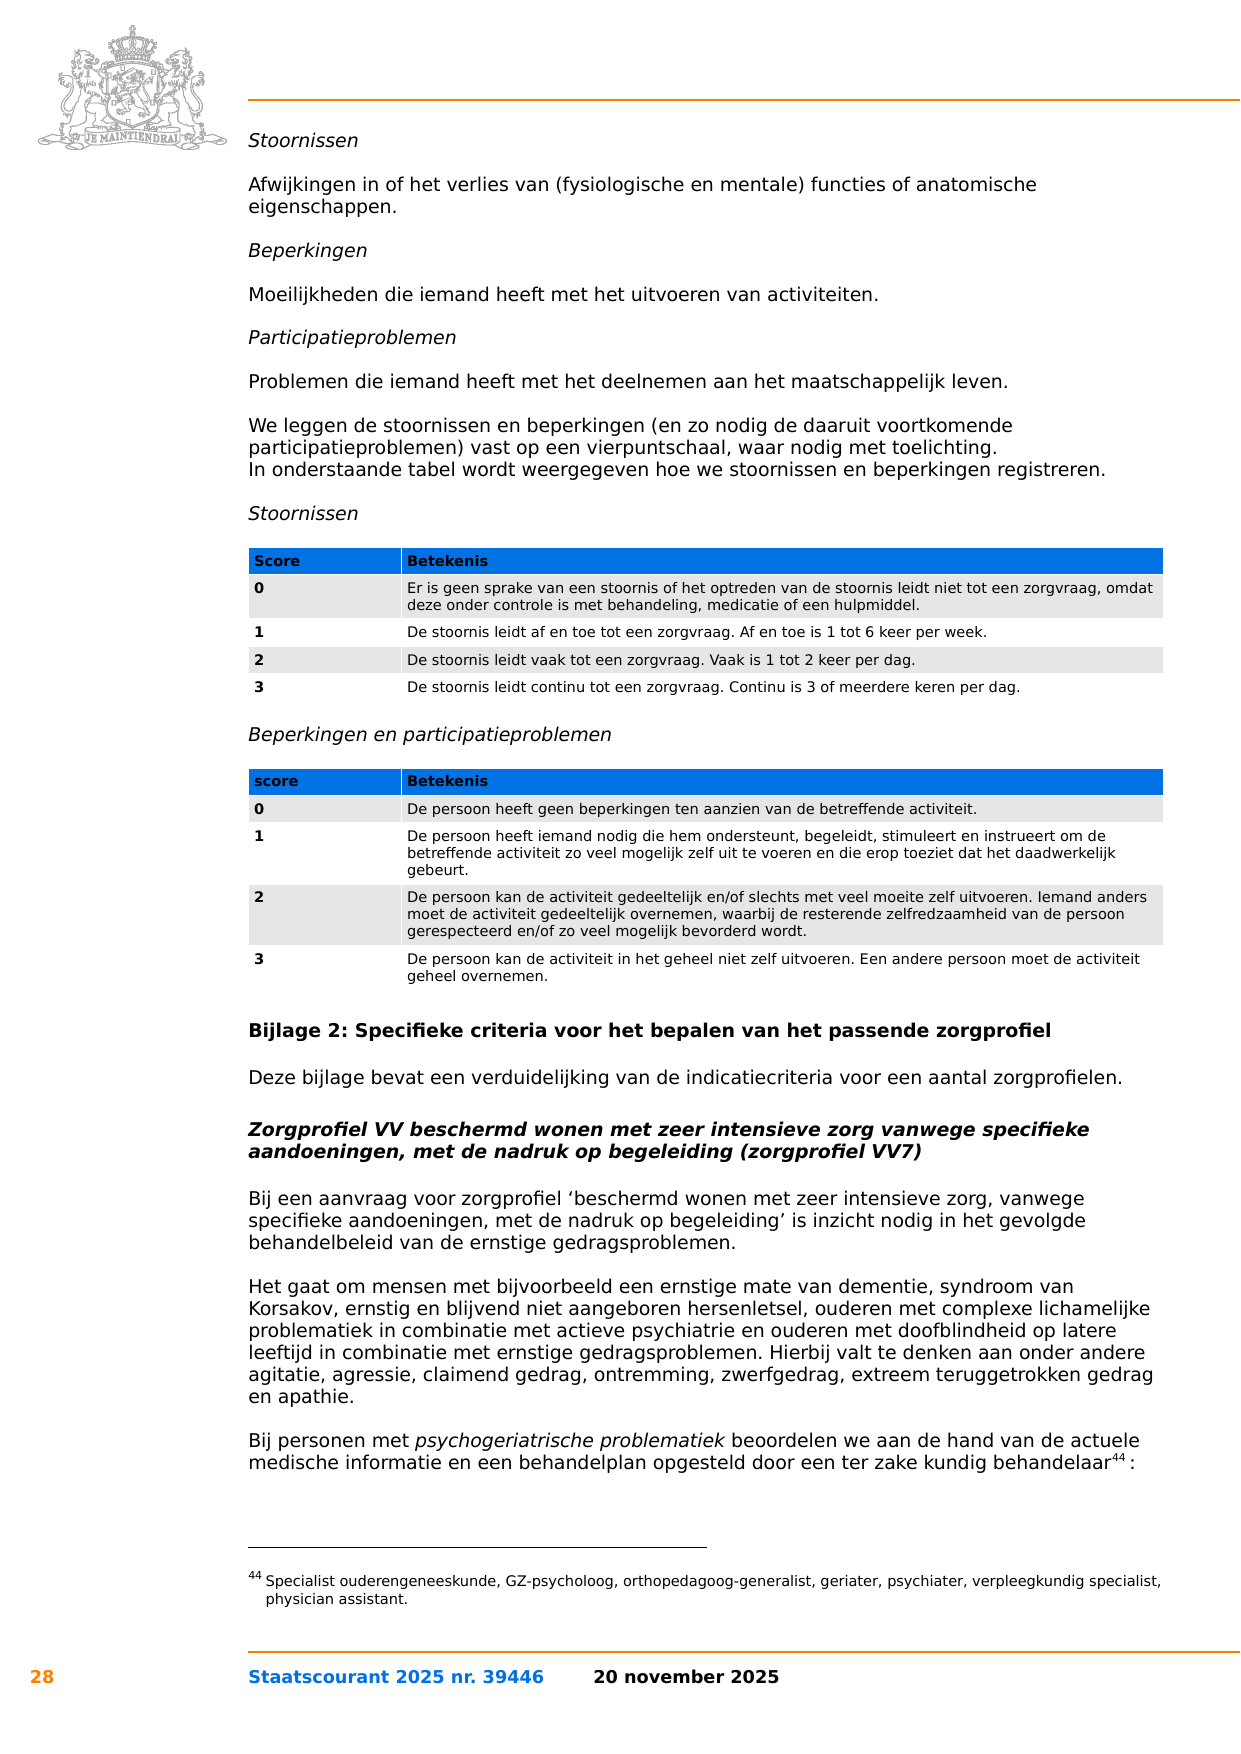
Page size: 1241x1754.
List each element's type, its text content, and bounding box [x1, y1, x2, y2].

subtitle Zorgprofiel VV beschermd wonen met zeer intensieve zorg vanwege specifieke aandoeningen, met de nadruk op begeleiding (zorgprofiel VV7) [248, 1119, 1163, 1163]
text Bij een aanvraag voor zorgprofiel ‘beschermd wonen met zeer intensieve zorg, vanwege specifieke aandoeningen, met de nadruk op begeleiding’ is inzicht nodig in het gevolgde behandelbeleid van de ernstige gedragsproblemen. [248, 1188, 1163, 1254]
table_header score [249, 769, 401, 795]
table_cell 2 [249, 647, 401, 673]
table_header Betekenis [402, 769, 1163, 795]
text Het gaat om mensen met bijvoorbeeld een ernstige mate van dementie, syndroom van Korsakov, ernstig en blijvend niet aangeboren hersenletsel, ouderen met complexe lichamelijke problematiek in combinatie met actieve psychiatrie en ouderen met doofblindheid op latere leeftijd in combinatie met ernstige gedragsproblemen. Hierbij valt te denken aan onder andere agitatie, agressie, claimend gedrag, ontremming, zwerfgedrag, extreem teruggetrokken gedrag en apathie. [248, 1276, 1163, 1408]
text Specialist ouderengeneeskunde, GZ-psycholoog, orthopedagoog-generalist, geriater, psychiater, verpleegkundig specialist, physician assistant. [248, 1569, 1163, 1608]
table_header Score [249, 548, 401, 574]
text Afwijkingen in of het verlies van (fysiologische en mentale) functies of anatomische eigenschappen. [248, 174, 1163, 218]
table_cell De stoornis leidt af en toe tot een zorgvraag. Af en toe is 1 tot 6 keer per week. [402, 620, 1163, 646]
table_cell De persoon heeft iemand nodig die hem ondersteunt, begeleidt, stimuleert en instrueert om de betreffende activiteit zo veel mogelijk zelf uit te voeren en die erop toeziet dat het daadwerkelijk gebeurt. [402, 823, 1163, 883]
table_cell Er is geen sprake van een stoornis of het optreden van de stoornis leidt niet tot een zorgvraag, omdat deze onder controle is met behandeling, medicatie of een hulpmiddel. [402, 575, 1163, 618]
table_cell De stoornis leidt vaak tot een zorgvraag. Vaak is 1 tot 2 keer per dag. [402, 647, 1163, 673]
text We leggen de stoornissen en beperkingen (en zo nodig de daaruit voortkomende participatieproblemen) vast op een vierpuntschaal, waar nodig met toelichting. [248, 415, 1163, 459]
table_cell 3 [249, 946, 401, 989]
subtitle Beperkingen [248, 239, 1163, 262]
text Bij personen met psychogeriatrische problematiek beoordelen we aan de hand van de actuele medische informatie en een behandelplan opgesteld door een ter zake kundig behandelaar: [248, 1430, 1163, 1474]
table_cell 0 [249, 796, 401, 822]
table_cell 2 [249, 885, 401, 945]
table_cell De persoon kan de activiteit in het geheel niet zelf uitvoeren. Een andere persoon moet de activiteit geheel overnemen. [402, 946, 1163, 989]
subtitle Bijlage 2: Specifieke criteria voor het bepalen van het passende zorgprofiel [248, 1020, 1163, 1042]
text In onderstaande tabel wordt weergegeven hoe we stoornissen en beperkingen registreren. [248, 459, 1163, 481]
subtitle Stoornissen [248, 503, 1163, 525]
table_cell 1 [249, 620, 401, 646]
table_cell 1 [249, 823, 401, 883]
table_cell 0 [249, 575, 401, 618]
text Deze bijlage bevat een verduidelijking van de indicatiecriteria voor een aantal zorgprofielen. [248, 1067, 1163, 1089]
text Moeilijkheden die iemand heeft met het uitvoeren van activiteiten. [248, 283, 1163, 305]
text Problemen die iemand heeft met het deelnemen aan het maatschappelijk leven. [248, 371, 1163, 393]
subtitle Participatieproblemen [248, 327, 1163, 349]
table_cell De stoornis leidt continu tot een zorgvraag. Continu is 3 of meerdere keren per dag. [402, 674, 1163, 701]
table_cell De persoon kan de activiteit gedeeltelijk en/of slechts met veel moeite zelf uitvoeren. Iemand anders moet de activiteit gedeeltelijk overnemen, waarbij de resterende zelfredzaamheid van de persoon gerespecteerd en/of zo veel mogelijk bevorderd wordt. [402, 885, 1163, 945]
subtitle Beperkingen en participatieproblemen [248, 723, 1163, 746]
table_cell 3 [249, 674, 401, 701]
table_header Betekenis [402, 548, 1163, 574]
subtitle Stoornissen [248, 130, 1163, 152]
picture [38, 25, 227, 150]
table_cell De persoon heeft geen beperkingen ten aanzien van de betreffende activiteit. [402, 796, 1163, 822]
